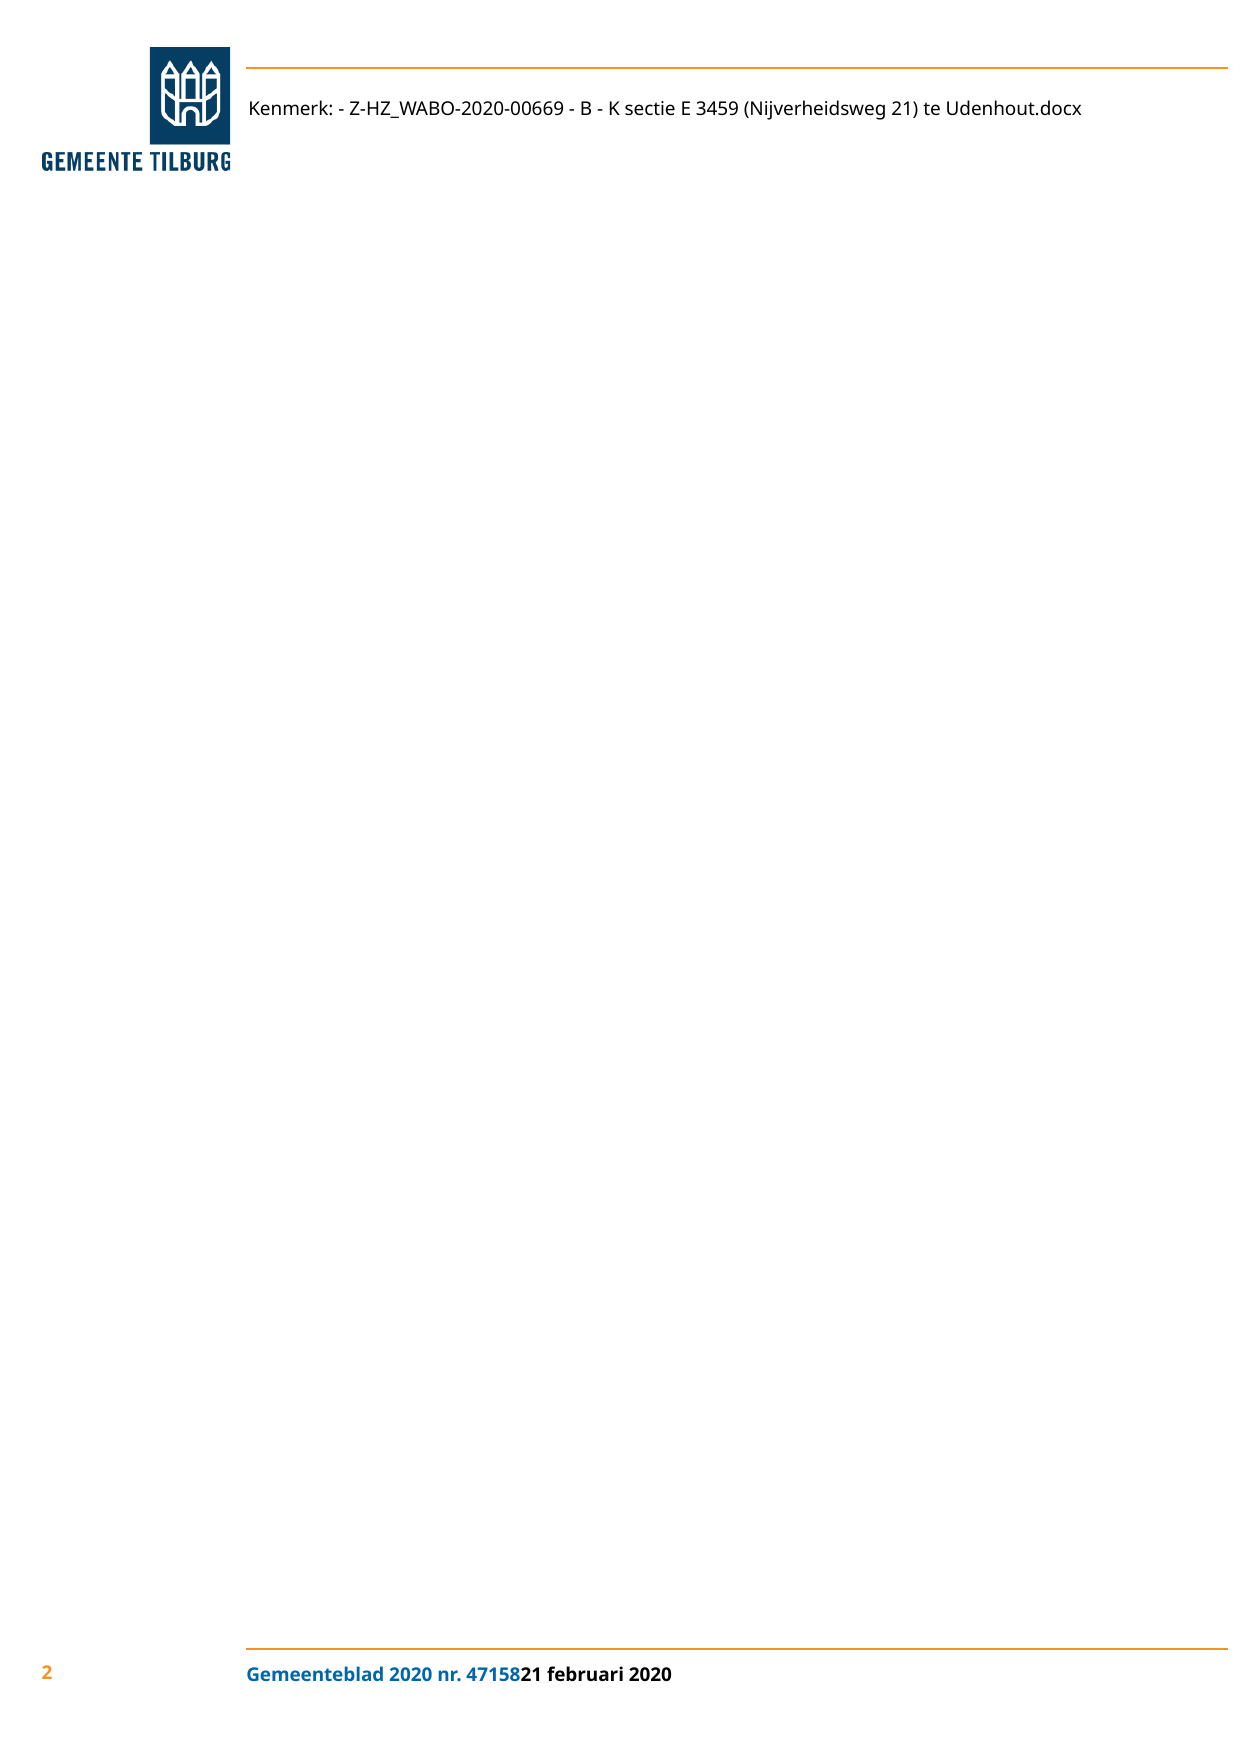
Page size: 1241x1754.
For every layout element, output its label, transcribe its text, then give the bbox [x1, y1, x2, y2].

picture [41, 47, 231, 172]
text Kenmerk: - Z-HZ_WABO-2020-00669 - B - K sectie E 3459 (Nijverheidsweg 21) te Udenhout.docx [248, 95, 1152, 121]
